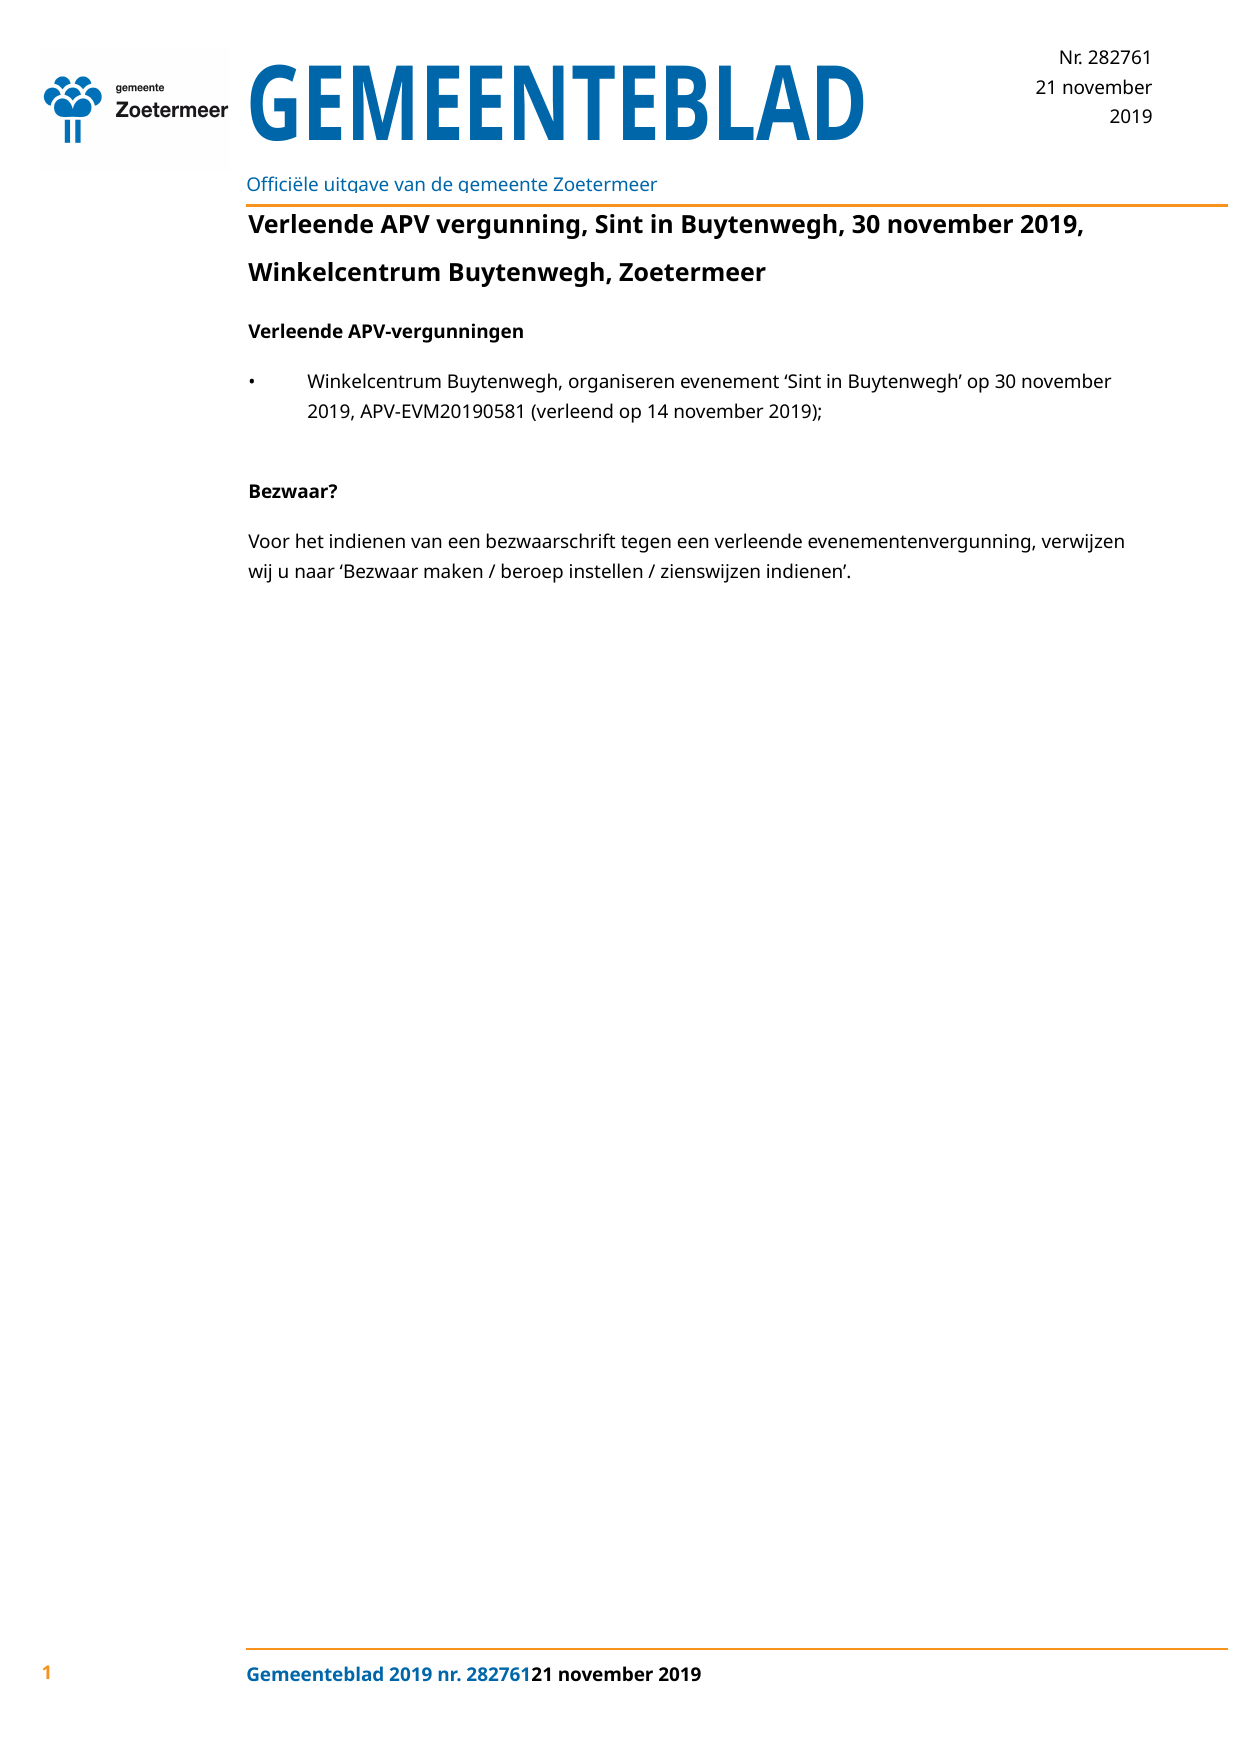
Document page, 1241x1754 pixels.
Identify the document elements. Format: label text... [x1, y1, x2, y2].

picture [41, 47, 231, 172]
text Voor het indienen van een bezwaarschrift tegen een verleende evenementenvergunning, verwijzen wij u naar ‘Bezwaar maken / beroep instellen / zienswijzen indienen’. [248, 528, 1152, 584]
text Verleende APV-vergunningen [248, 318, 1152, 344]
list Winkelcentrum Buytenwegh, organiseren evenement ‘Sint in Buytenwegh’ op 30 november 2019, APV-EVM20190581 (verleend op 14 november 2019); [248, 368, 1152, 424]
text Bezwaar? [248, 478, 1152, 504]
text Verleende APV vergunning, Sint in Buytenwegh, 30 november 2019, Winkelcentrum Buytenwegh, Zoetermeer [248, 207, 1152, 288]
